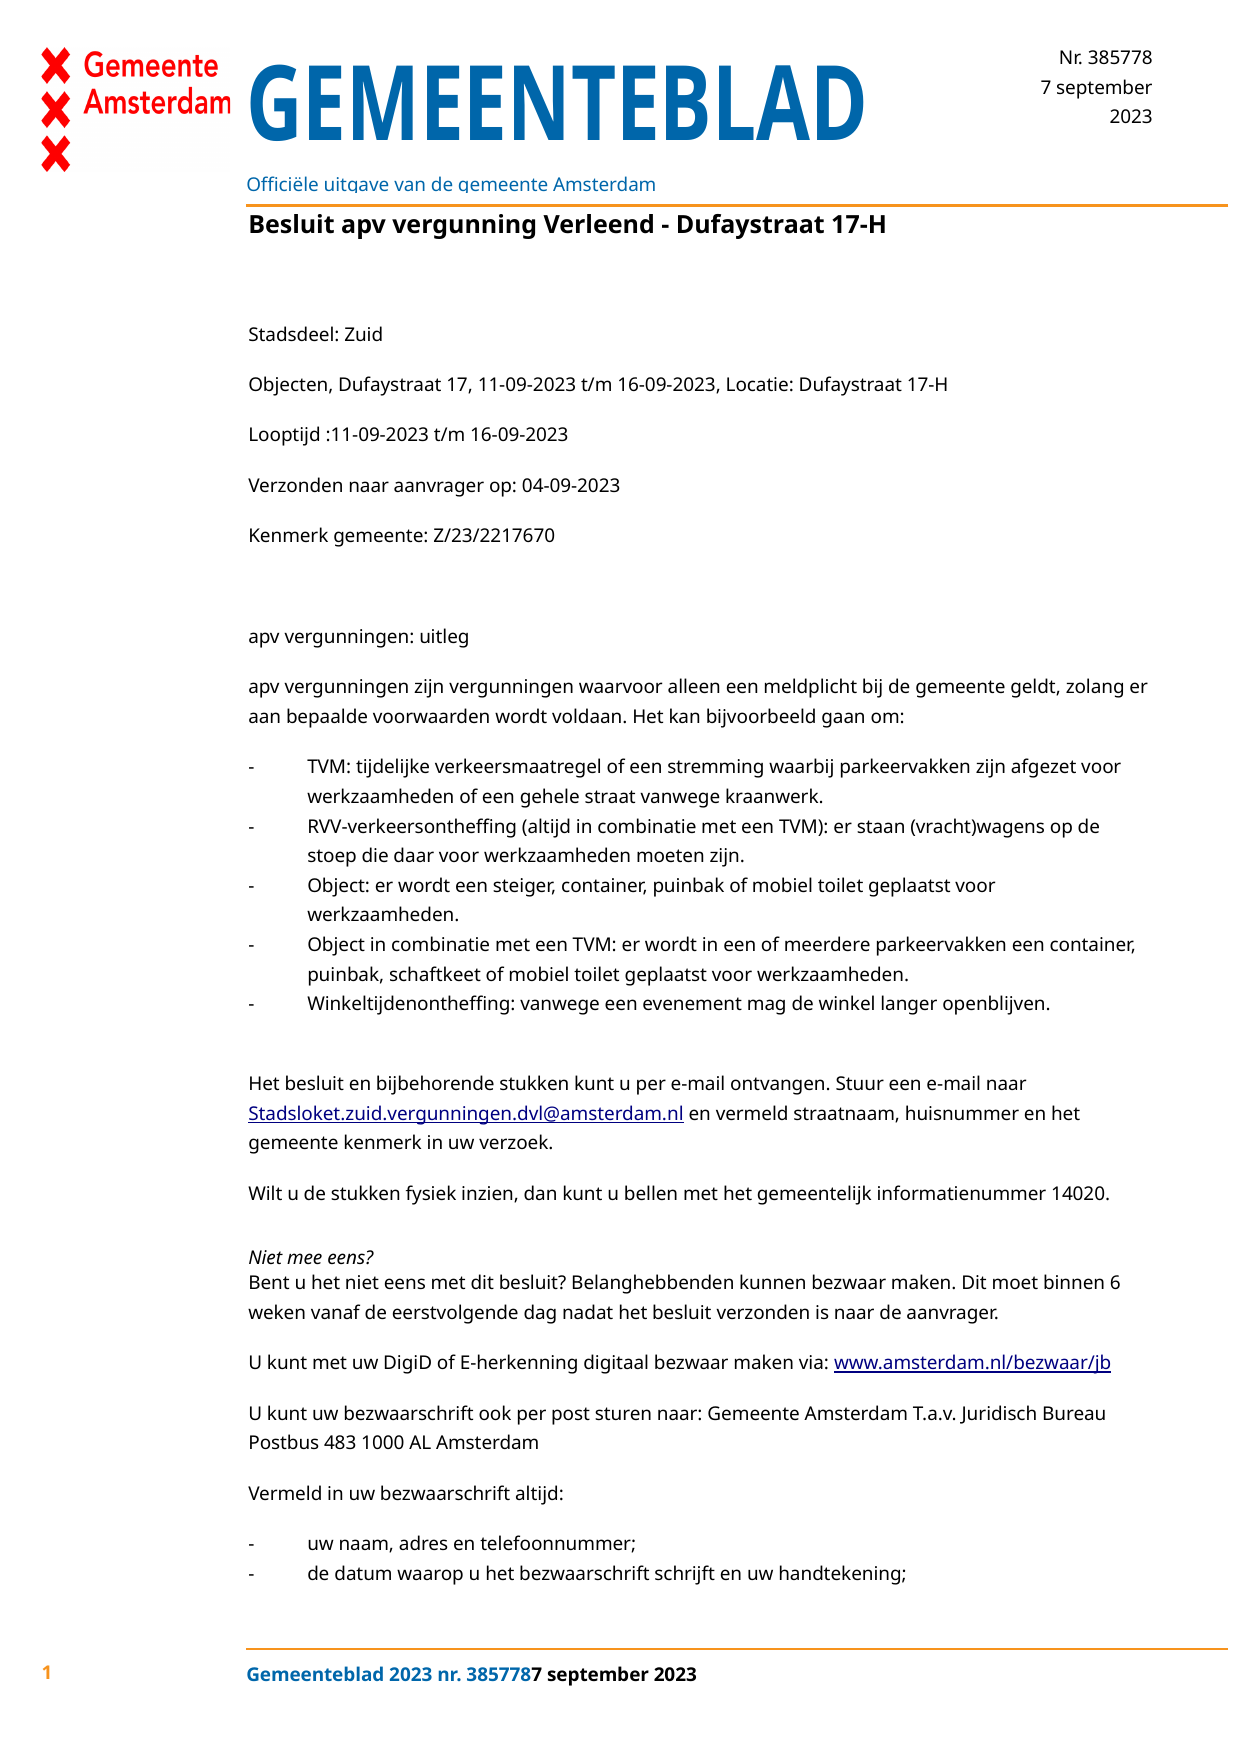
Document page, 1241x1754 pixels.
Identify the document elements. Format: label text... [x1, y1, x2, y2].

text Verzonden naar aanvrager op: 04-09-2023 [248, 472, 1152, 498]
list TVM: tijdelijke verkeersmaatregel of een stremming waarbij parkeervakken zijn afgezet voor werkzaamheden of een gehele straat vanwege kraanwerk. [248, 754, 1152, 809]
list Object in combinatie met een TVM: er wordt in een of meerdere parkeervakken een container, puinbak, schaftkeet of mobiel toilet geplaatst voor werkzaamheden. [248, 931, 1152, 986]
list de datum waarop u het bezwaarschrift schrijft en uw handtekening; [248, 1560, 1152, 1586]
text Niet mee eens? [248, 1244, 1152, 1269]
list Winkeltijdenontheffing: vanwege een evenement mag de winkel langer openblijven. [248, 990, 1152, 1016]
text Bent u het niet eens met dit besluit? Belanghebbenden kunnen bezwaar maken. Dit moet binnen 6 weken vanaf de eerstvolgende dag nadat het besluit verzonden is naar de aanvrager. [248, 1269, 1152, 1325]
text Objecten, Dufaystraat 17, 11-09-2023 t/m 16-09-2023, Locatie: Dufaystraat 17-H [248, 371, 1152, 397]
text apv vergunningen: uitleg [248, 623, 1152, 649]
text Wilt u de stukken fysiek inzien, dan kunt u bellen met het gemeentelijk informatienummer 14020. [248, 1180, 1152, 1206]
picture [41, 47, 231, 172]
text U kunt met uw DigiD of E-herkenning digitaal bezwaar maken via: www.amsterdam.nl/bezwaar/jb [248, 1349, 1152, 1375]
list RVV-verkeersontheffing (altijd in combinatie met een TVM): er staan (vracht)wagens op de stoep die daar voor werkzaamheden moeten zijn. [248, 813, 1152, 868]
text Het besluit en bijbehorende stukken kunt u per e-mail ontvangen. Stuur een e-mail naar Stadsloket.zuid.vergunningen.dvl@amsterdam.nl en vermeld straatnaam, huisnummer en het gemeente kenmerk in uw verzoek. [248, 1070, 1152, 1155]
text Besluit apv vergunning Verleend - Dufaystraat 17-H [248, 207, 1152, 241]
text Stadsdeel: Zuid [248, 321, 1152, 346]
text U kunt uw bezwaarschrift ook per post sturen naar: Gemeente Amsterdam T.a.v. Juridisch Bureau Postbus 483 1000 AL Amsterdam [248, 1400, 1152, 1455]
list Object: er wordt een steiger, container, puinbak of mobiel toilet geplaatst voor werkzaamheden. [248, 872, 1152, 927]
text Looptijd :11-09-2023 t/m 16-09-2023 [248, 422, 1152, 447]
text Kenmerk gemeente: Z/23/2217670 [248, 522, 1152, 548]
text apv vergunningen zijn vergunningen waarvoor alleen een meldplicht bij de gemeente geldt, zolang er aan bepaalde voorwaarden wordt voldaan. Het kan bijvoorbeeld gaan om: [248, 674, 1152, 729]
list uw naam, adres en telefoonnummer; [248, 1530, 1152, 1556]
text Vermeld in uw bezwaarschrift altijd: [248, 1480, 1152, 1506]
